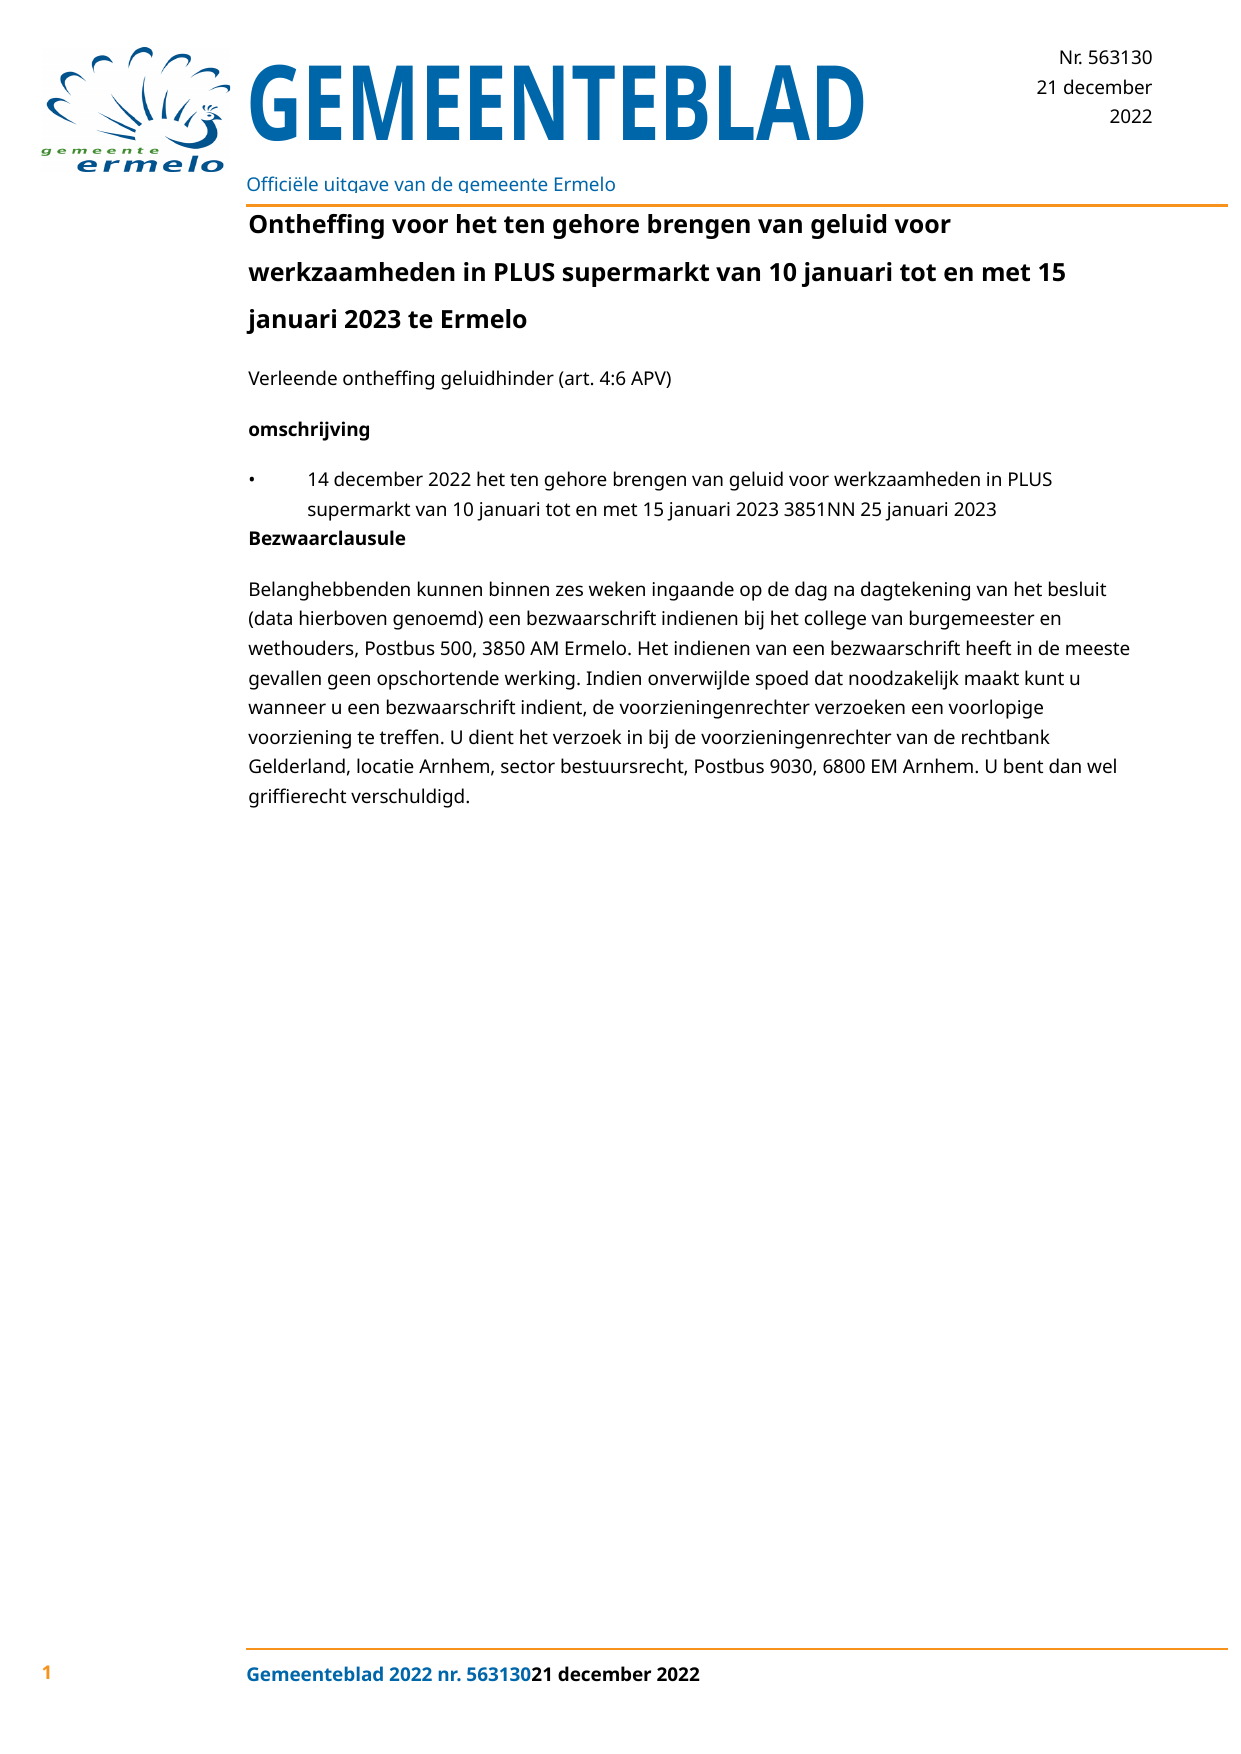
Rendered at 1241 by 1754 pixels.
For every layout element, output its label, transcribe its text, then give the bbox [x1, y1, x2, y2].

text omschrijving [248, 416, 1152, 442]
text Bezwaarclausule [248, 526, 1152, 551]
text Belanghebbenden kunnen binnen zes weken ingaande op de dag na dagtekening van het besluit (data hierboven genoemd) een bezwaarschrift indienen bij het college van burgemeester en wethouders, Postbus 500, 3850 AM Ermelo. Het indienen van een bezwaarschrift heeft in de meeste gevallen geen opschortende werking. Indien onverwijlde spoed dat noodzakelijk maakt kunt u wanneer u een bezwaarschrift indient, de voorzieningenrechter verzoeken een voorlopige voorziening te treffen. U dient het verzoek in bij de voorzieningenrechter van de rechtbank Gelderland, locatie Arnhem, sector bestuursrecht, Postbus 9030, 6800 EM Arnhem. U bent dan wel griffierecht verschuldigd. [248, 576, 1152, 809]
text Verleende ontheffing geluidhinder (art. 4:6 APV) [248, 366, 1152, 391]
picture [41, 47, 231, 172]
list 14 december 2022 het ten gehore brengen van geluid voor werkzaamheden in PLUS supermarkt van 10 januari tot en met 15 januari 2023 3851NN 25 januari 2023 [248, 466, 1152, 522]
text Ontheffing voor het ten gehore brengen van geluid voor werkzaamheden in PLUS supermarkt van 10 januari tot en met 15 januari 2023 te Ermelo [248, 207, 1152, 336]
